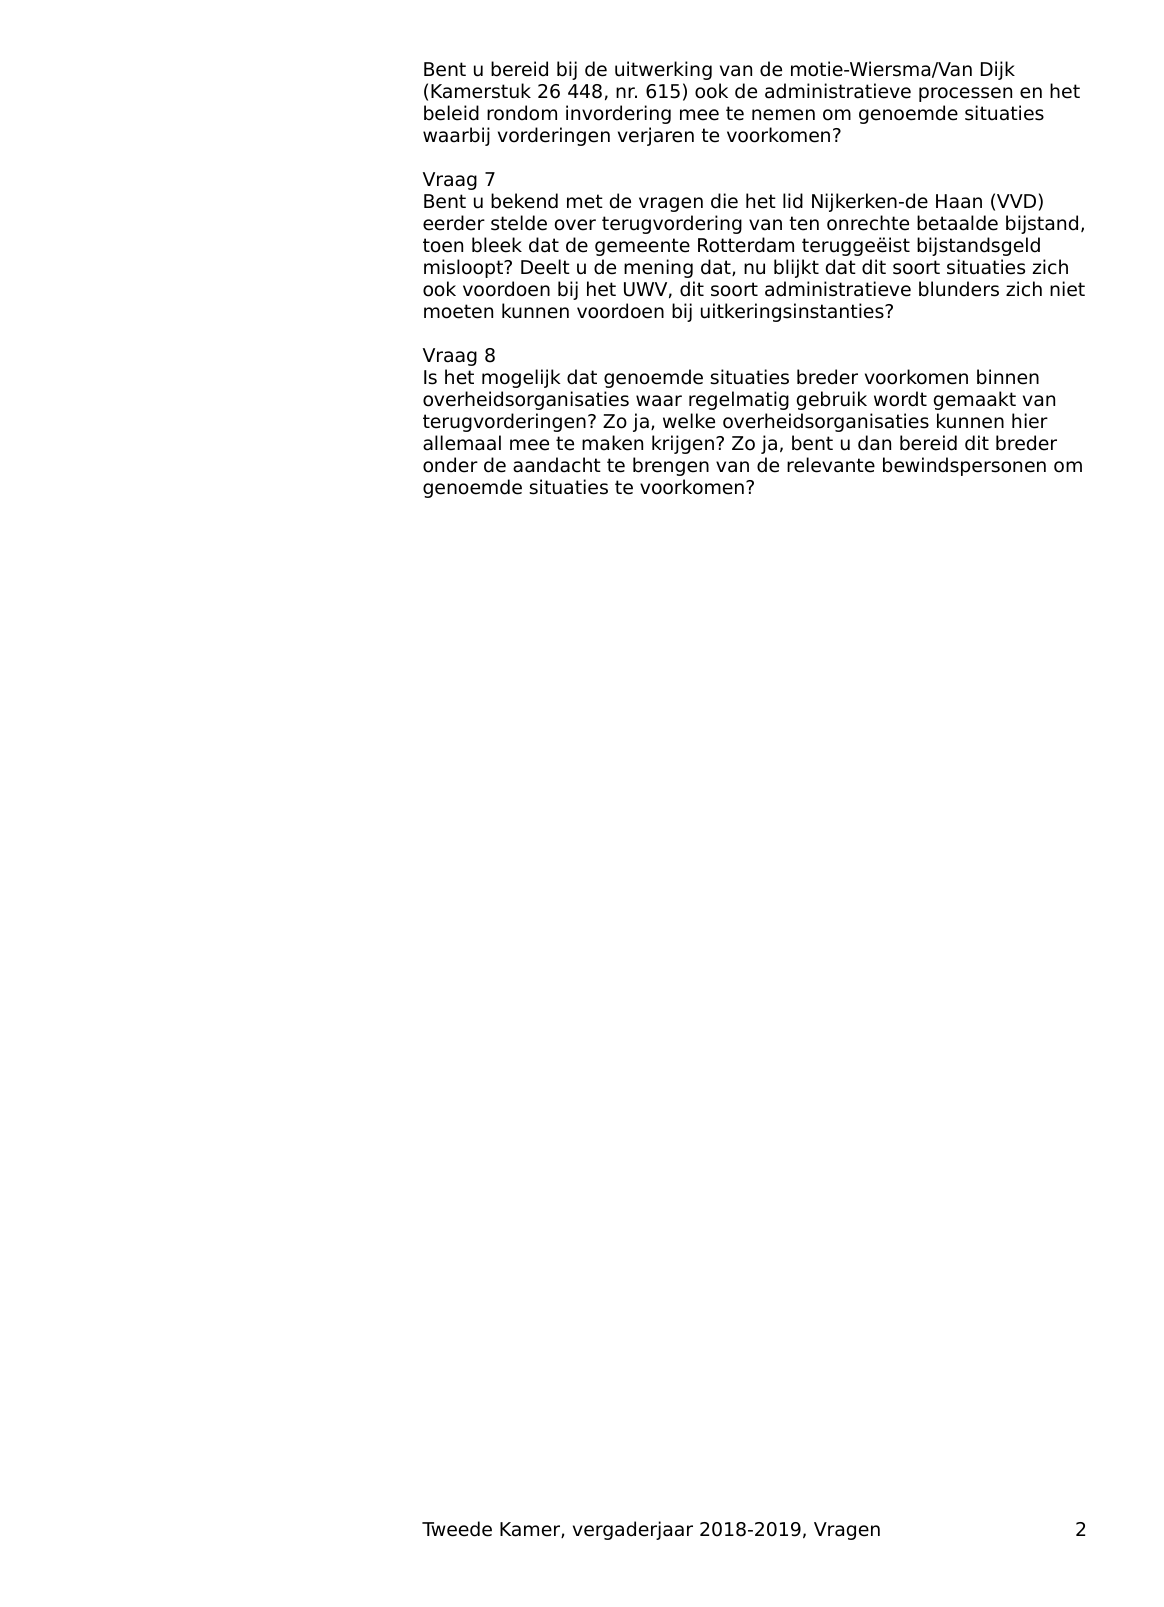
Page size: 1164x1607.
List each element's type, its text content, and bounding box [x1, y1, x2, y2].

text Bent u bekend met de vragen die het lid Nijkerken-de Haan (VVD) eerder stelde over terugvordering van ten onrechte betaalde bijstand, toen bleek dat de gemeente Rotterdam teruggeëist bijstandsgeld misloopt? Deelt u de mening dat, nu blijkt dat dit soort situaties zich ook voordoen bij het UWV, dit soort administratieve blunders zich niet moeten kunnen voordoen bij uitkeringsinstanties? [422, 191, 1087, 323]
text Is het mogelijk dat genoemde situaties breder voorkomen binnen overheidsorganisaties waar regelmatig gebruik wordt gemaakt van terugvorderingen? Zo ja, welke overheidsorganisaties kunnen hier allemaal mee te maken krijgen? Zo ja, bent u dan bereid dit breder onder de aandacht te brengen van de relevante bewindspersonen om genoemde situaties te voorkomen? [422, 367, 1087, 499]
text Bent u bereid bij de uitwerking van de motie-Wiersma/Van Dijk (Kamerstuk 26 448, nr. 615) ook de administratieve processen en het beleid rondom invordering mee te nemen om genoemde situaties waarbij vorderingen verjaren te voorkomen? [422, 59, 1087, 147]
text Vraag 8 [422, 345, 1087, 367]
text Vraag 7 [422, 169, 1087, 191]
